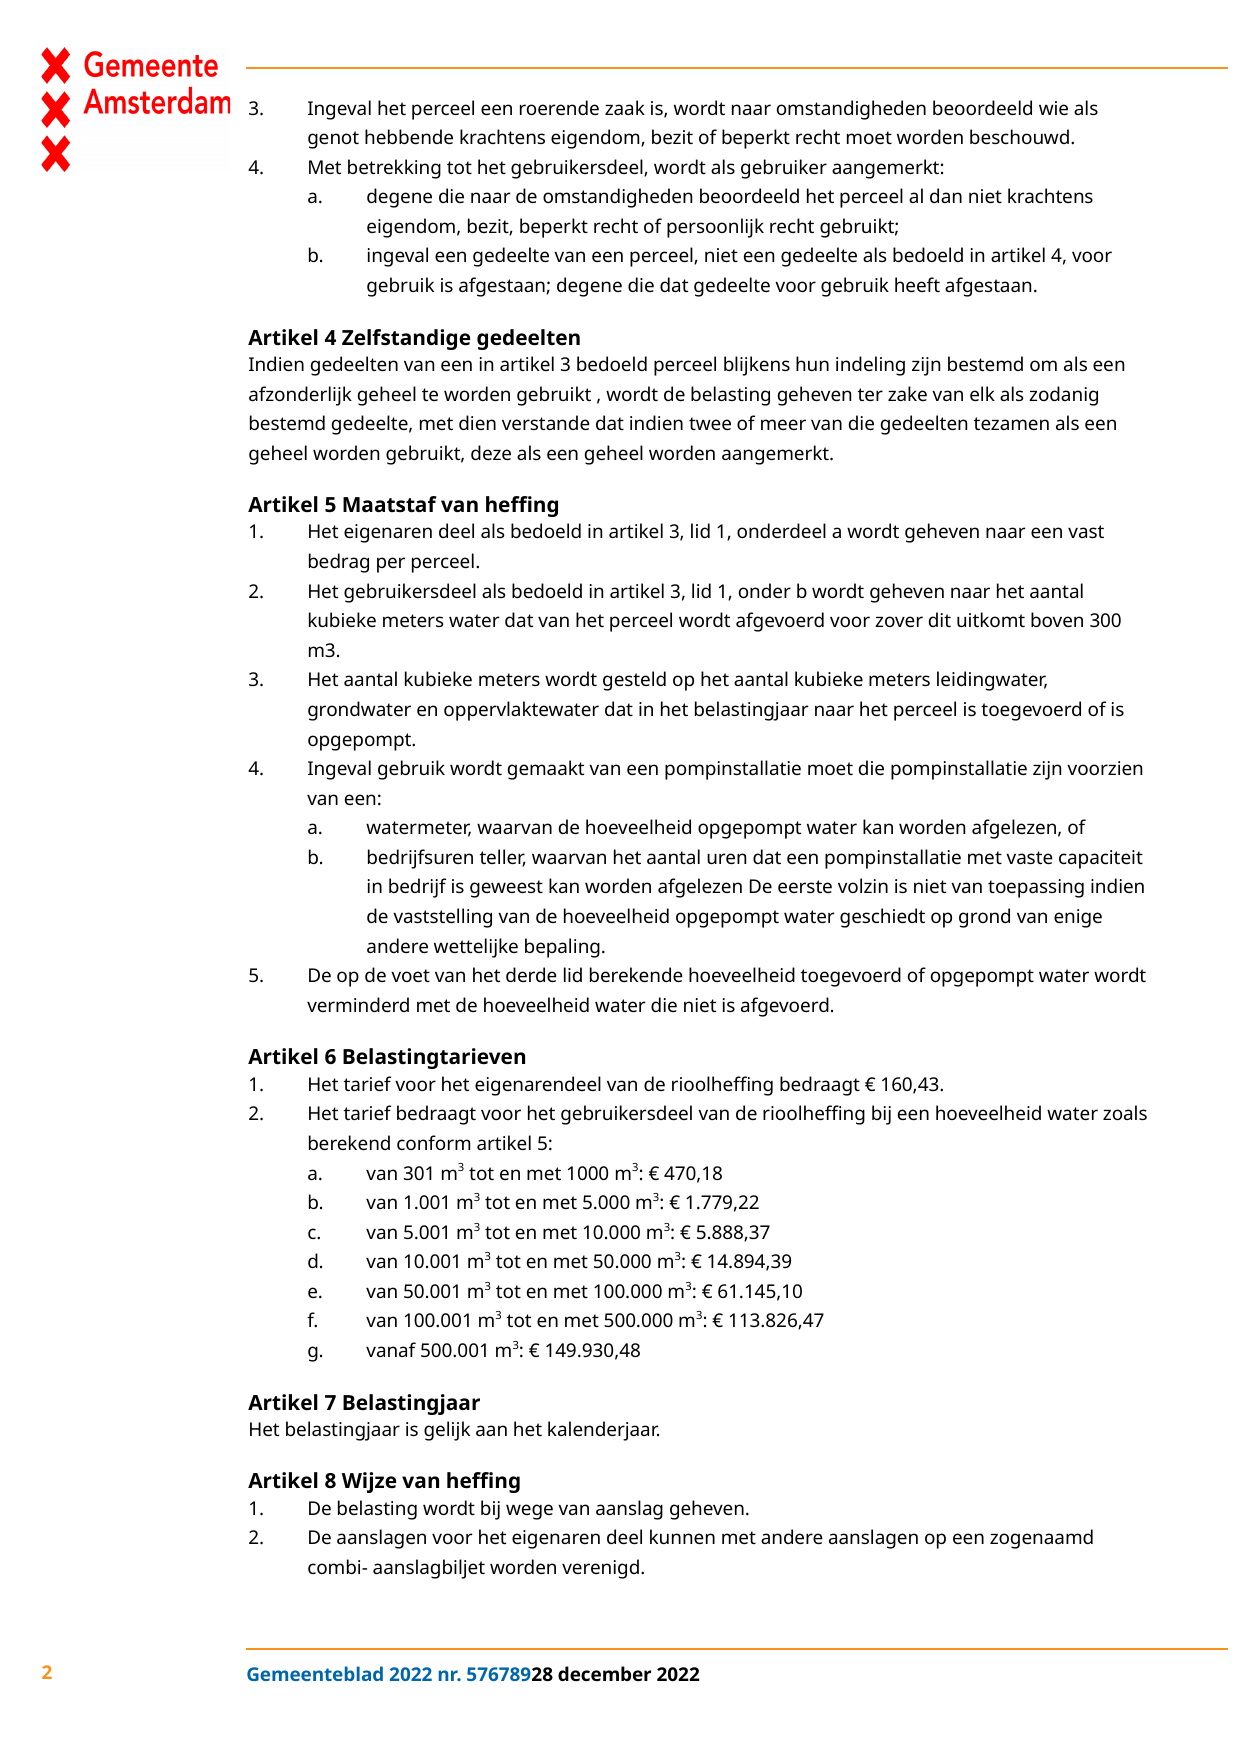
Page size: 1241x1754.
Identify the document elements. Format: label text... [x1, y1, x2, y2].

text Artikel 7 Belastingjaar [248, 1388, 1152, 1416]
text Artikel 6 Belastingtarieven [248, 1042, 1152, 1071]
text Artikel 4 Zelfstandige gedeelten [248, 323, 1152, 351]
list Ingeval gebruik wordt gemaakt van een pompinstallatie moet die pompinstallatie zijn voorzien van een: [248, 755, 1152, 811]
list degene die naar de omstandigheden beoordeeld het perceel al dan niet krachtens eigendom, bezit, beperkt recht of persoonlijk recht gebruikt; [307, 183, 1152, 239]
list Het eigenaren deel als bedoeld in artikel 3, lid 1, onderdeel a wordt geheven naar een vast bedrag per perceel. [248, 519, 1152, 574]
list Het tarief bedraagt voor het gebruikersdeel van de rioolheffing bij een hoeveelheid water zoals berekend conform artikel 5: [248, 1101, 1152, 1156]
text Artikel 8 Wijze van heffing [248, 1466, 1152, 1495]
list van 10.001 m3 tot en met 50.000 m3: € 14.894,39 [307, 1248, 1152, 1274]
list De op de voet van het derde lid berekende hoeveelheid toegevoerd of opgepompt water wordt verminderd met de hoeveelheid water die niet is afgevoerd. [248, 962, 1152, 1018]
list van 50.001 m3 tot en met 100.000 m3: € 61.145,10 [307, 1278, 1152, 1304]
list ingeval een gedeelte van een perceel, niet een gedeelte als bedoeld in artikel 4, voor gebruik is afgestaan; degene die dat gedeelte voor gebruik heeft afgestaan. [307, 243, 1152, 298]
text Het belastingjaar is gelijk aan het kalenderjaar. [248, 1416, 1152, 1442]
picture [41, 47, 231, 172]
list Ingeval het perceel een roerende zaak is, wordt naar omstandigheden beoordeeld wie als genot hebbende krachtens eigendom, bezit of beperkt recht moet worden beschouwd. [248, 95, 1152, 150]
list De belasting wordt bij wege van aanslag geheven. [248, 1495, 1152, 1521]
list Het gebruikersdeel als bedoeld in artikel 3, lid 1, onder b wordt geheven naar het aantal kubieke meters water dat van het perceel wordt afgevoerd voor zover dit uitkomt boven 300 m3. [248, 578, 1152, 663]
text Indien gedeelten van een in artikel 3 bedoeld perceel blijkens hun indeling zijn bestemd om als een afzonderlijk geheel te worden gebruikt , wordt de belasting geheven ter zake van elk als zodanig bestemd gedeelte, met dien verstande dat indien twee of meer van die gedeelten tezamen als een geheel worden gebruikt, deze als een geheel worden aangemerkt. [248, 351, 1152, 466]
list bedrijfsuren teller, waarvan het aantal uren dat een pompinstallatie met vaste capaciteit in bedrijf is geweest kan worden afgelezen De eerste volzin is niet van toepassing indien de vaststelling van de hoeveelheid opgepompt water geschiedt op grond van enige andere wettelijke bepaling. [307, 844, 1152, 959]
list van 5.001 m3 tot en met 10.000 m3: € 5.888,37 [307, 1219, 1152, 1244]
list van 301 m3 tot en met 1000 m3: € 470,18 [307, 1160, 1152, 1185]
text Artikel 5 Maatstaf van heffing [248, 490, 1152, 519]
list Met betrekking tot het gebruikersdeel, wordt als gebruiker aangemerkt: [248, 154, 1152, 180]
list De aanslagen voor het eigenaren deel kunnen met andere aanslagen op een zogenaamd combi- aanslagbiljet worden verenigd. [248, 1524, 1152, 1580]
list vanaf 500.001 m3: € 149.930,48 [307, 1337, 1152, 1363]
list Het aantal kubieke meters wordt gesteld op het aantal kubieke meters leidingwater, grondwater en oppervlaktewater dat in het belastingjaar naar het perceel is toegevoerd of is opgepompt. [248, 667, 1152, 752]
list van 100.001 m3 tot en met 500.000 m3: € 113.826,47 [307, 1308, 1152, 1333]
list Het tarief voor het eigenarendeel van de rioolheffing bedraagt € 160,43. [248, 1071, 1152, 1097]
list van 1.001 m3 tot en met 5.000 m3: € 1.779,22 [307, 1189, 1152, 1215]
list watermeter, waarvan de hoeveelheid opgepompt water kan worden afgelezen, of [307, 814, 1152, 840]
